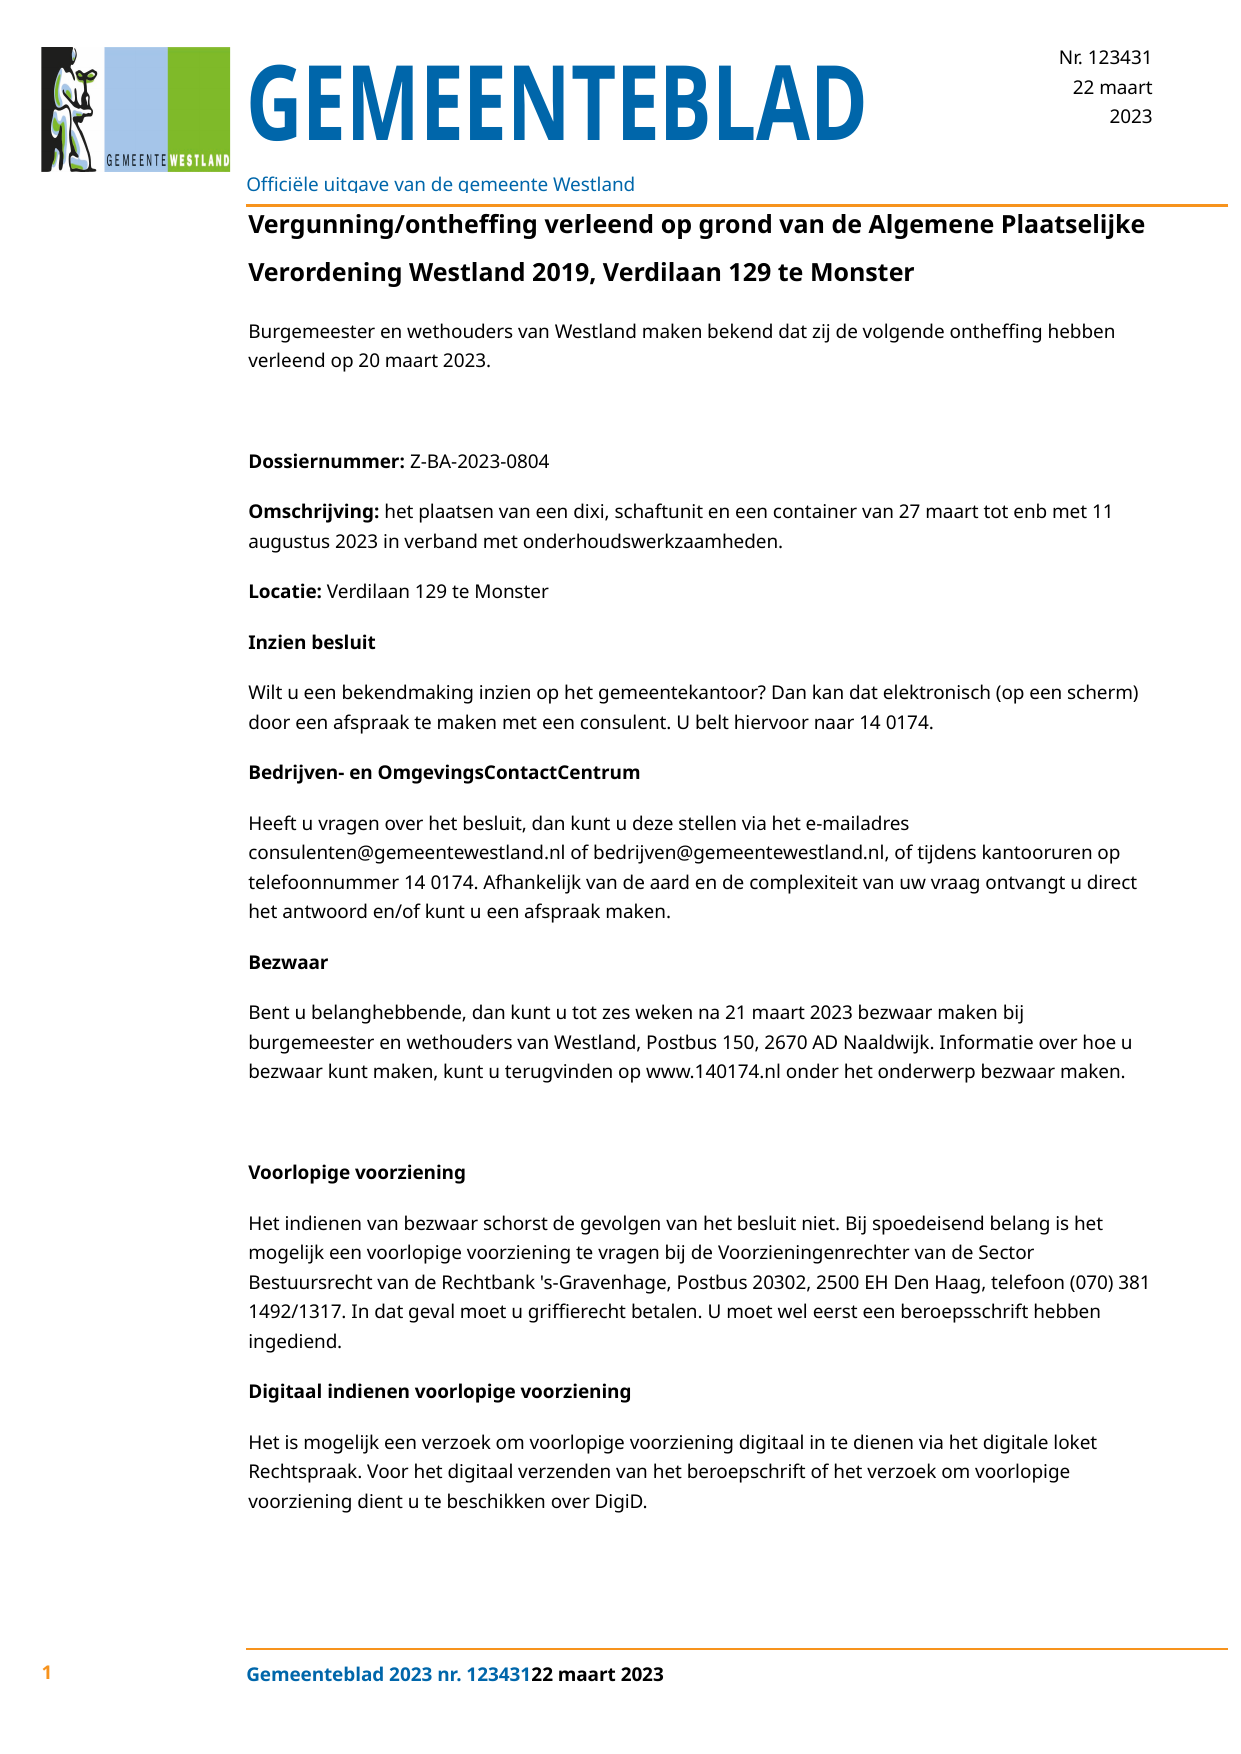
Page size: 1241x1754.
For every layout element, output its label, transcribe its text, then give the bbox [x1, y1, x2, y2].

text Voorlopige voorziening [248, 1159, 1152, 1185]
text Het indienen van bezwaar schorst de gevolgen van het besluit niet. Bij spoedeisend belang is het mogelijk een voorlopige voorziening te vragen bij de Voorzieningenrechter van de Sector Bestuursrecht van de Rechtbank 's-Gravenhage, Postbus 20302, 2500 EH Den Haag, telefoon (070) 381 1492/1317. In dat geval moet u griffierecht betalen. U moet wel eerst een beroepsschrift hebben ingediend. [248, 1210, 1152, 1354]
text Vergunning/ontheffing verleend op grond van de Algemene Plaatselijke Verordening Westland 2019, Verdilaan 129 te Monster [248, 207, 1152, 288]
text Heeft u vragen over het besluit, dan kunt u deze stellen via het e-mailadres consulenten@gemeentewestland.nl of bedrijven@gemeentewestland.nl, of tijdens kantooruren op telefoonnummer 14 0174. Afhankelijk van de aard en de complexiteit van uw vraag ontvangt u direct het antwoord en/of kunt u een afspraak maken. [248, 810, 1152, 924]
text Dossiernummer: Z-BA-2023-0804 [248, 448, 1152, 474]
text Inzien besluit [248, 629, 1152, 655]
text Het is mogelijk een verzoek om voorlopige voorziening digitaal in te dienen via het digitale loket Rechtspraak. Voor het digitaal verzenden van het beroepschrift of het verzoek om voorlopige voorziening dient u te beschikken over DigiD. [248, 1429, 1152, 1514]
text Bedrijven- en OmgevingsContactCentrum [248, 759, 1152, 785]
text Burgemeester en wethouders van Westland maken bekend dat zij de volgende ontheffing hebben verleend op 20 maart 2023. [248, 318, 1152, 373]
picture [41, 47, 231, 172]
text Wilt u een bekendmaking inzien op het gemeentekantoor? Dan kan dat elektronisch (op een scherm) door een afspraak te maken met een consulent. U belt hiervoor naar 14 0174. [248, 679, 1152, 735]
text Bezwaar [248, 949, 1152, 975]
text Digitaal indienen voorlopige voorziening [248, 1379, 1152, 1404]
text Bent u belanghebbende, dan kunt u tot zes weken na 21 maart 2023 bezwaar maken bij burgemeester en wethouders van Westland, Postbus 150, 2670 AD Naaldwijk. Informatie over hoe u bezwaar kunt maken, kunt u terugvinden op www.140174.nl onder het onderwerp bezwaar maken. [248, 999, 1152, 1084]
text Locatie: Verdilaan 129 te Monster [248, 579, 1152, 604]
text Omschrijving: het plaatsen van een dixi, schaftunit en een container van 27 maart tot enb met 11 augustus 2023 in verband met onderhoudswerkzaamheden. [248, 499, 1152, 554]
